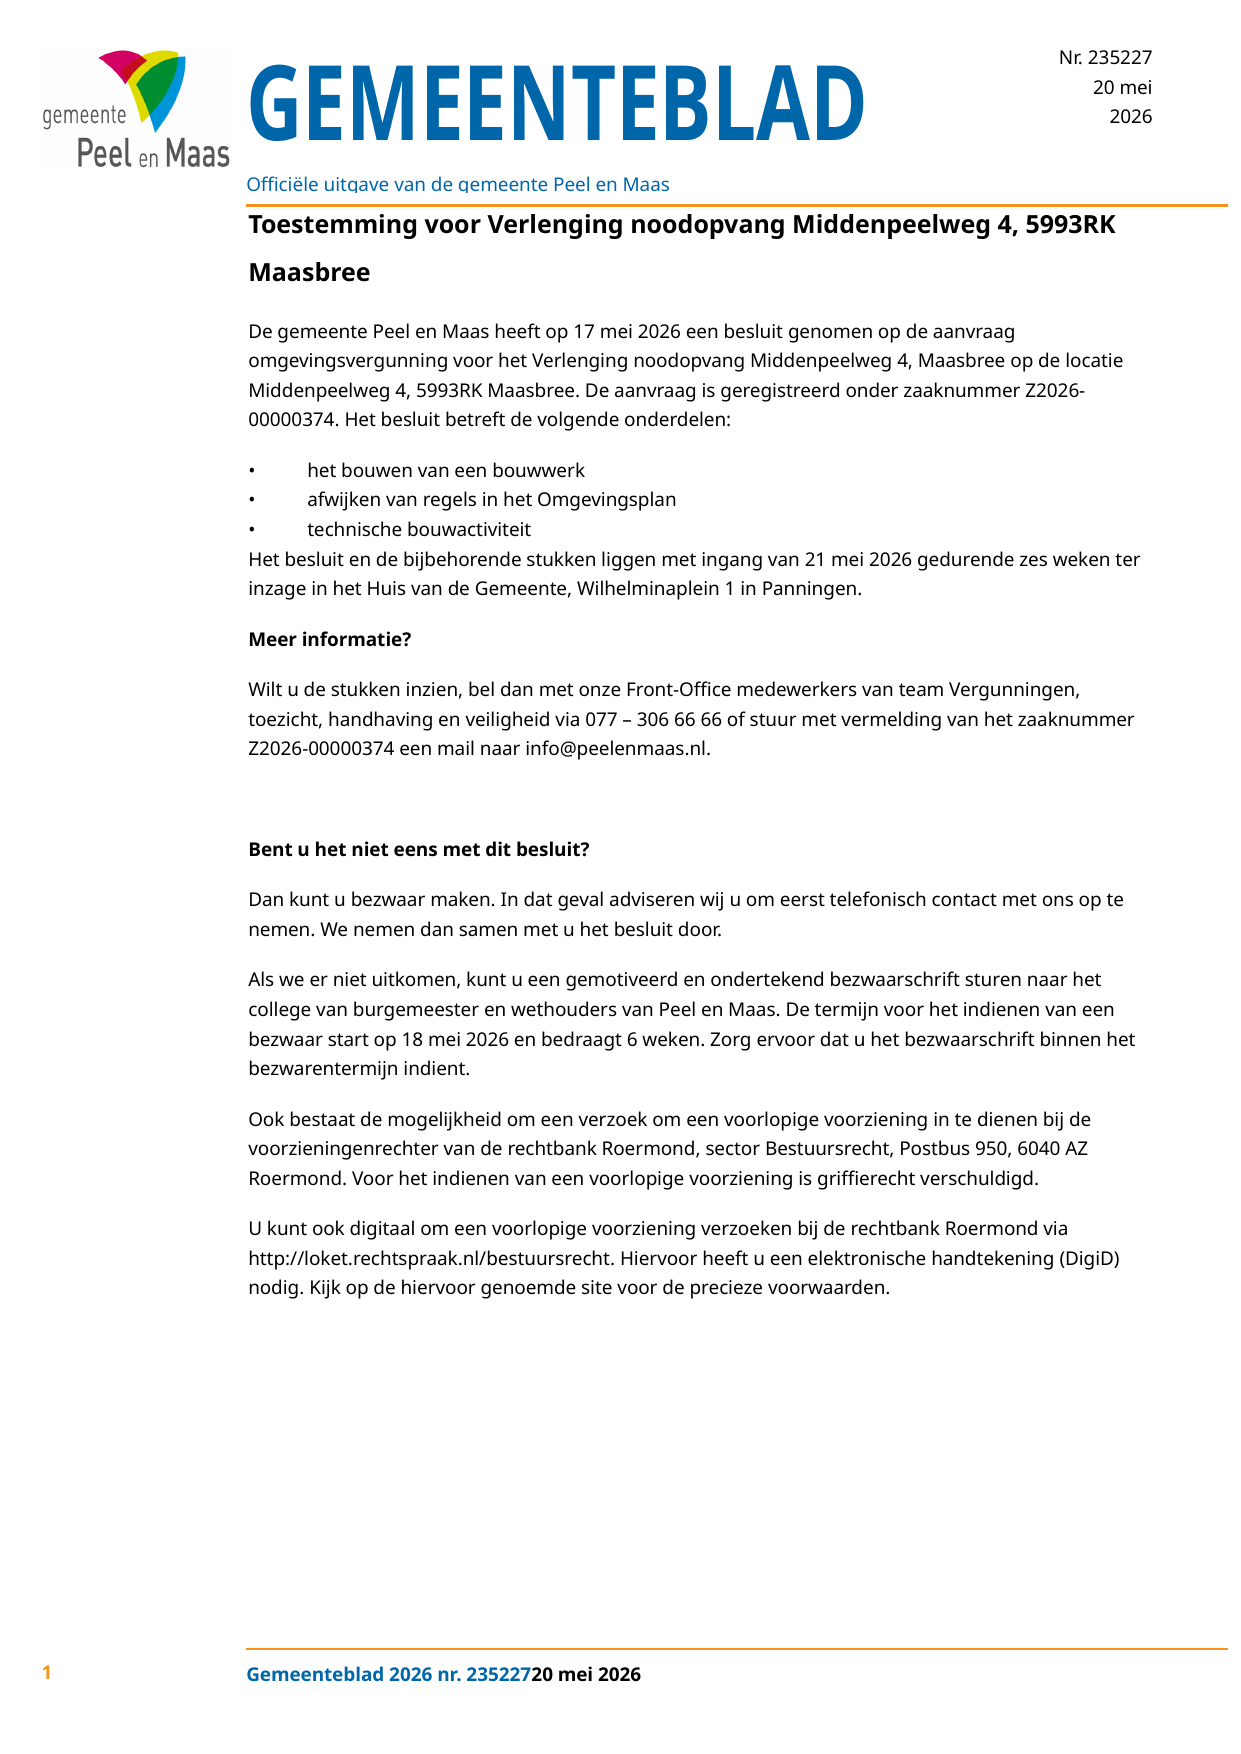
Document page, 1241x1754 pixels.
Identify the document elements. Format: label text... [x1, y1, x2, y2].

text Bent u het niet eens met dit besluit? [248, 836, 1152, 862]
text Wilt u de stukken inzien, bel dan met onze Front-Office medewerkers van team Vergunningen, toezicht, handhaving en veiligheid via 077 – 306 66 66 of stuur met vermelding van het zaaknummer Z2026-00000374 een mail naar info@peelenmaas.nl. [248, 676, 1152, 761]
list technische bouwactiviteit [248, 516, 1152, 542]
text De gemeente Peel en Maas heeft op 17 mei 2026 een besluit genomen op de aanvraag omgevingsvergunning voor het Verlenging noodopvang Middenpeelweg 4, Maasbree op de locatie Middenpeelweg 4, 5993RK Maasbree. De aanvraag is geregistreerd onder zaaknummer Z2026-00000374. Het besluit betreft de volgende onderdelen: [248, 318, 1152, 432]
list het bouwen van een bouwwerk [248, 457, 1152, 483]
text U kunt ook digitaal om een voorlopige voorziening verzoeken bij de rechtbank Roermond via http://loket.rechtspraak.nl/bestuursrecht. Hiervoor heeft u een elektronische handtekening (DigiD) nodig. Kijk op de hiervoor genoemde site voor de precieze voorwaarden. [248, 1215, 1152, 1300]
picture [41, 47, 231, 172]
text Als we er niet uitkomen, kunt u een gemotiveerd en ondertekend bezwaarschrift sturen naar het college van burgemeester en wethouders van Peel en Maas. De termijn voor het indienen van een bezwaar start op 18 mei 2026 en bedraagt 6 weken. Zorg ervoor dat u het bezwaarschrift binnen het bezwarentermijn indient. [248, 967, 1152, 1081]
list afwijken van regels in het Omgevingsplan [248, 487, 1152, 512]
text Ook bestaat de mogelijkheid om een verzoek om een voorlopige voorziening in te dienen bij de voorzieningenrechter van de rechtbank Roermond, sector Bestuursrecht, Postbus 950, 6040 AZ Roermond. Voor het indienen van een voorlopige voorziening is griffierecht verschuldigd. [248, 1106, 1152, 1191]
text Het besluit en de bijbehorende stukken liggen met ingang van 21 mei 2026 gedurende zes weken ter inzage in het Huis van de Gemeente, Wilhelminaplein 1 in Panningen. [248, 546, 1152, 601]
text Meer informatie? [248, 626, 1152, 652]
text Dan kunt u bezwaar maken. In dat geval adviseren wij u om eerst telefonisch contact met ons op te nemen. We nemen dan samen met u het besluit door. [248, 887, 1152, 942]
text Toestemming voor Verlenging noodopvang Middenpeelweg 4, 5993RK Maasbree [248, 207, 1152, 288]
